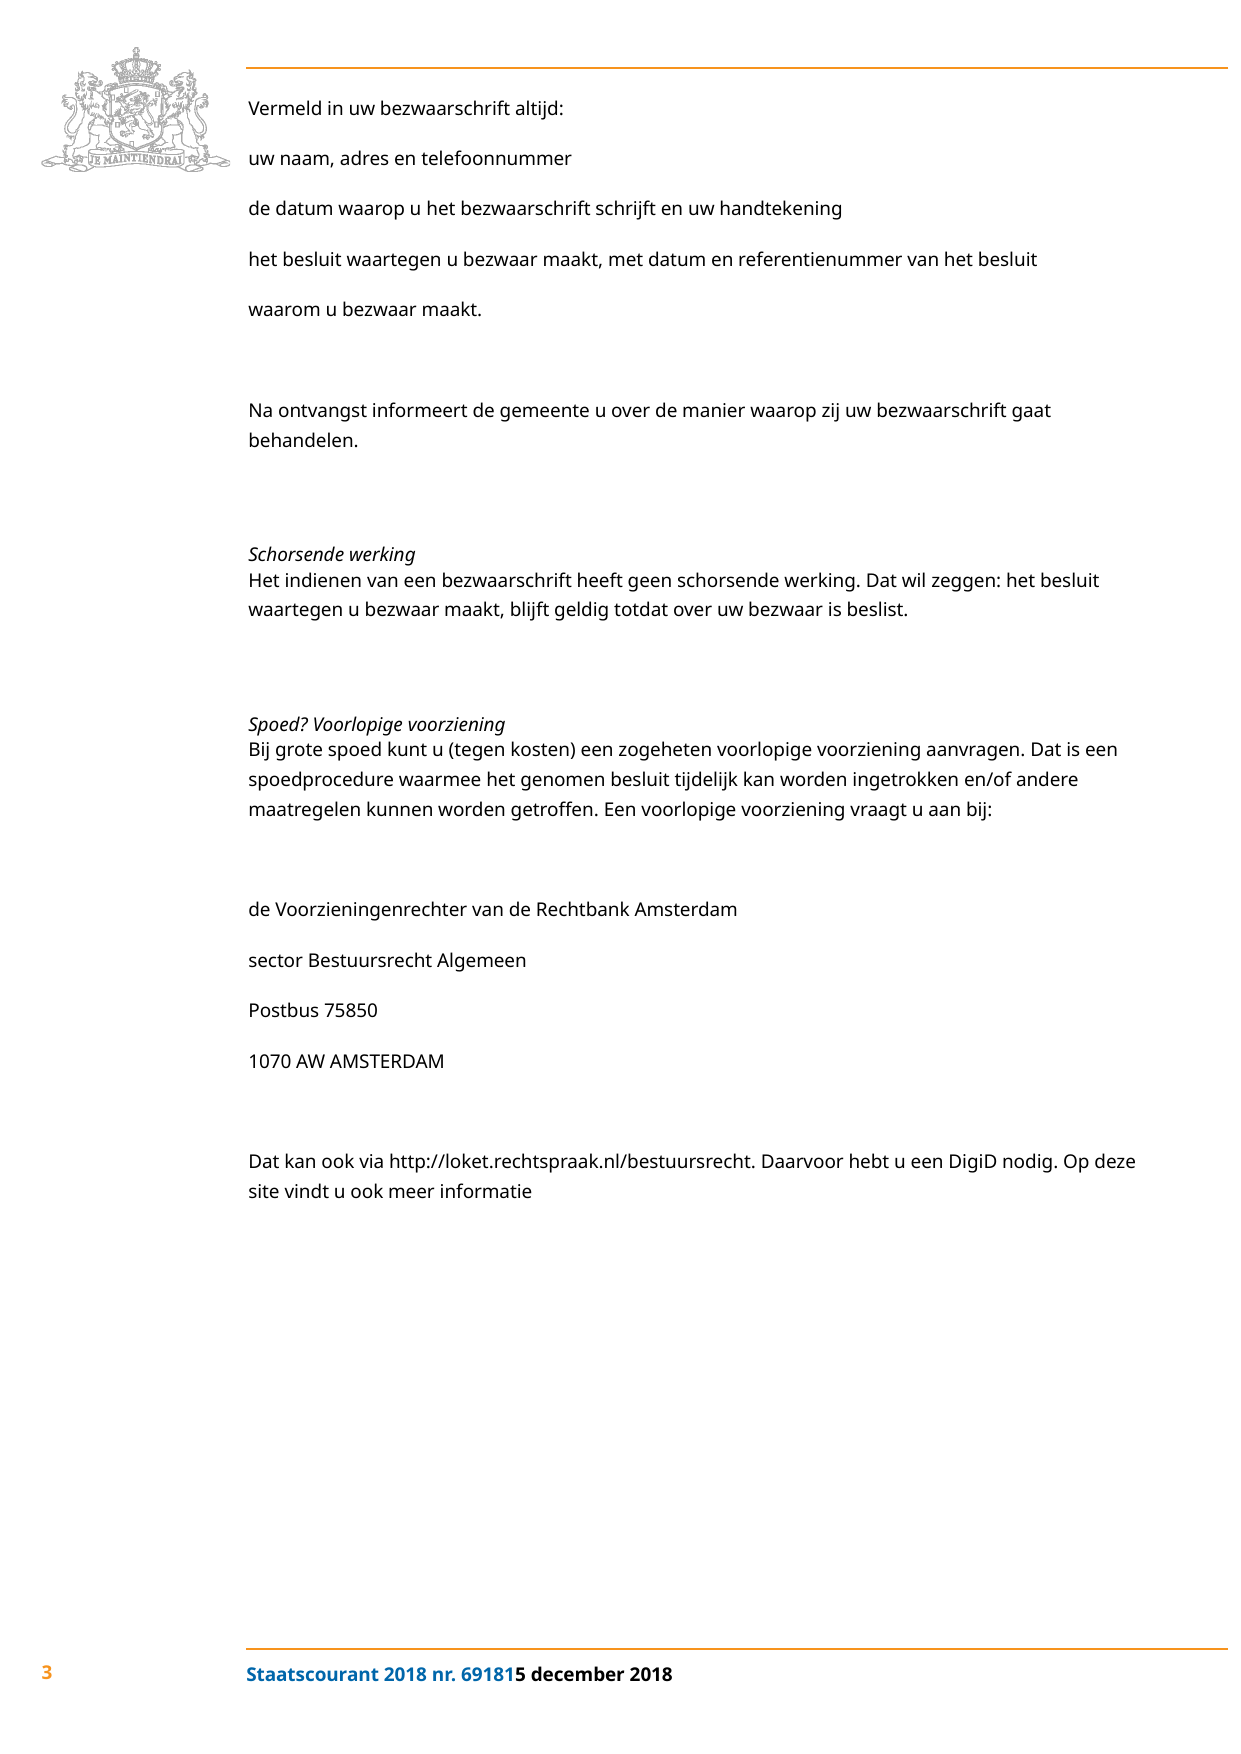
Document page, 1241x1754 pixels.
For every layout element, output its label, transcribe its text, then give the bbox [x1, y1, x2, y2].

text Na ontvangst informeert de gemeente u over de manier waarop zij uw bezwaarschrift gaat behandelen. [248, 397, 1152, 453]
text Vermeld in uw bezwaarschrift altijd: [248, 95, 1152, 121]
text Dat kan ook via http://loket.rechtspraak.nl/bestuursrecht. Daarvoor hebt u een DigiD nodig. Op deze site vindt u ook meer informatie [248, 1149, 1152, 1204]
text Spoed? Voorlopige voorziening [248, 711, 1152, 737]
text waarom u bezwaar maakt. [248, 296, 1152, 322]
text Bij grote spoed kunt u (tegen kosten) een zogeheten voorlopige voorziening aanvragen. Dat is een spoedprocedure waarmee het genomen besluit tijdelijk kan worden ingetrokken en/of andere maatregelen kunnen worden getroffen. Een voorlopige voorziening vraagt u aan bij: [248, 737, 1152, 822]
text de datum waarop u het bezwaarschrift schrijft en uw handtekening [248, 196, 1152, 221]
text Postbus 75850 [248, 997, 1152, 1023]
text uw naam, adres en telefoonnummer [248, 145, 1152, 171]
picture [41, 47, 231, 172]
text Het indienen van een bezwaarschrift heeft geen schorsende werking. Dat wil zeggen: het besluit waartegen u bezwaar maakt, blijft geldig totdat over uw bezwaar is beslist. [248, 567, 1152, 622]
text Schorsende werking [248, 541, 1152, 567]
text de Voorzieningenrechter van de Rechtbank Amsterdam [248, 897, 1152, 922]
text sector Bestuursrecht Algemeen [248, 947, 1152, 973]
text het besluit waartegen u bezwaar maakt, met datum en referentienummer van het besluit [248, 246, 1152, 272]
text 1070 AW AMSTERDAM [248, 1048, 1152, 1074]
